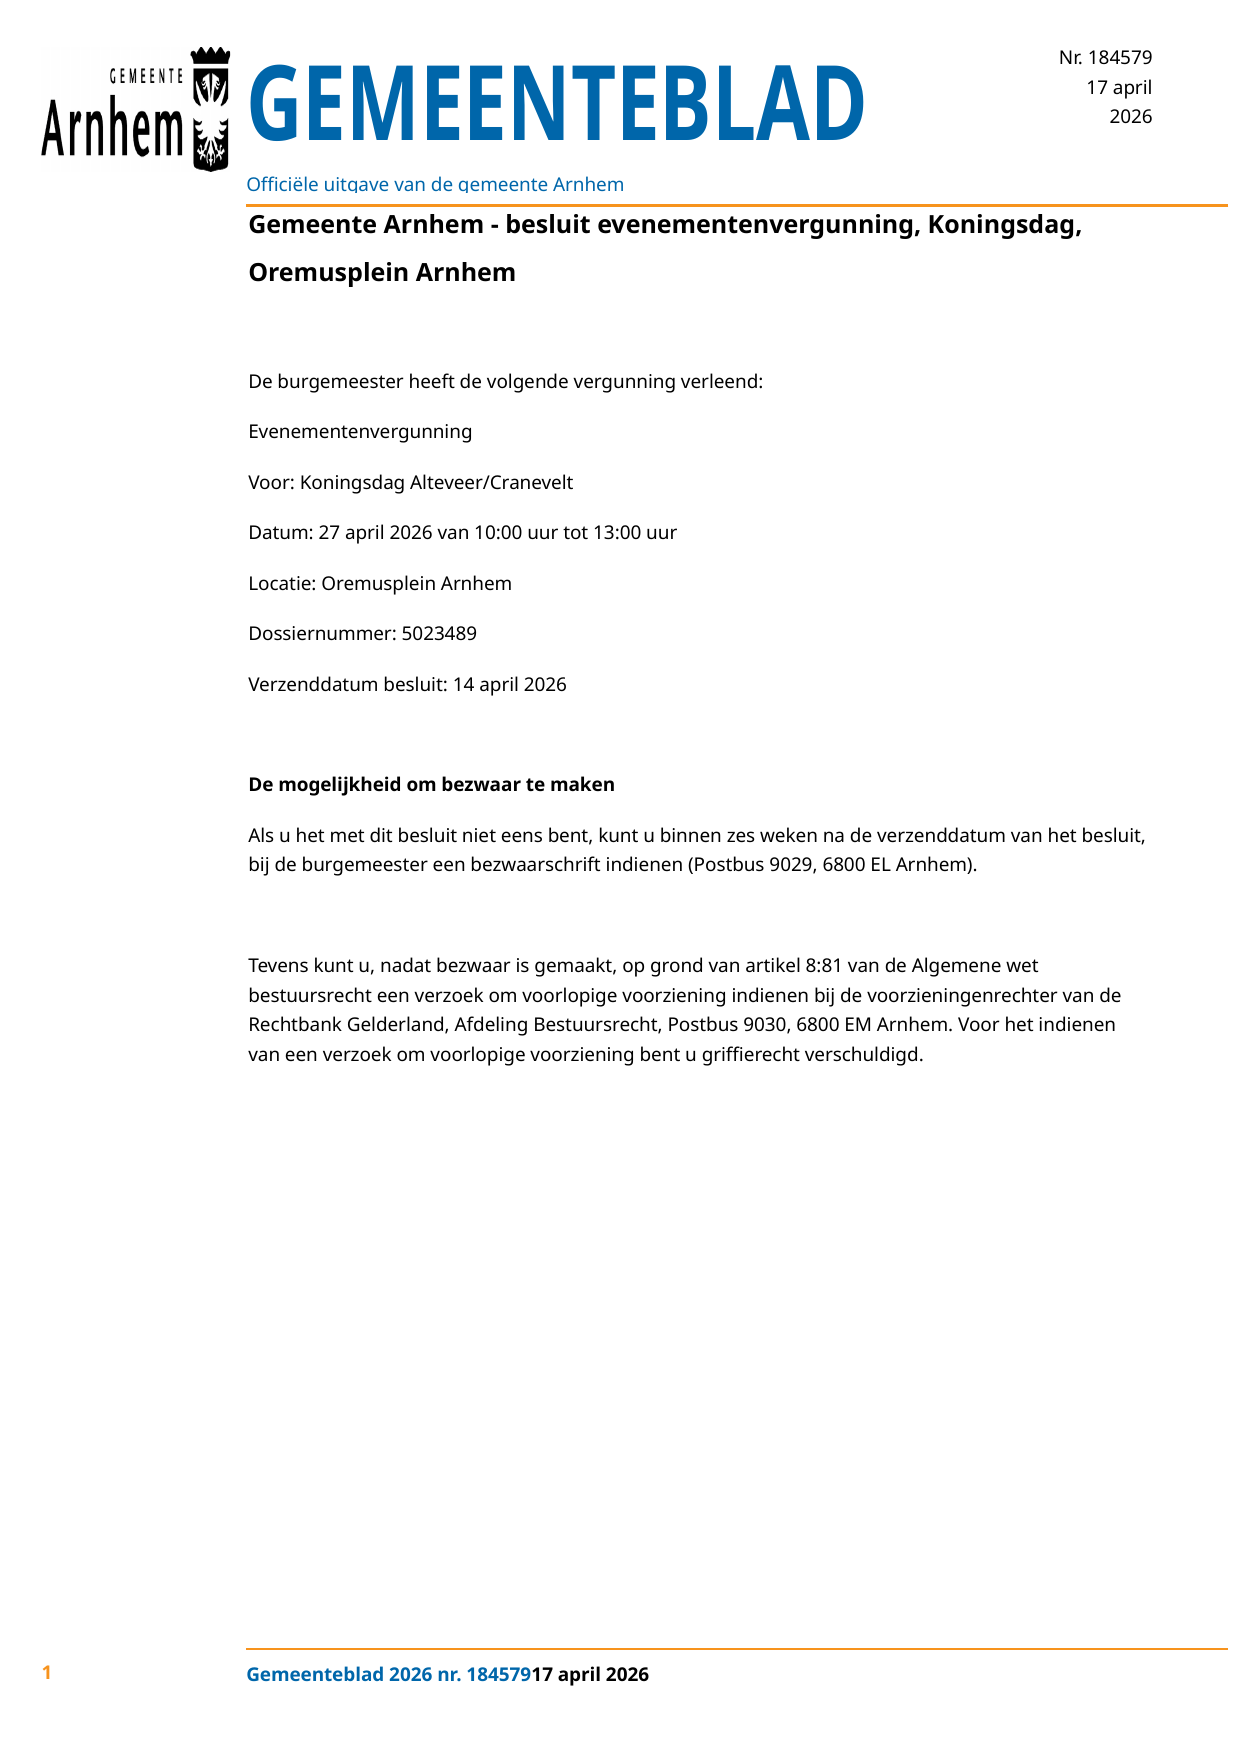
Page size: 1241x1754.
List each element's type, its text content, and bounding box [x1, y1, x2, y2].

text Evenementenvergunning [248, 419, 1152, 444]
text Datum: 27 april 2026 van 10:00 uur tot 13:00 uur [248, 519, 1152, 545]
text Tevens kunt u, nadat bezwaar is gemaakt, op grond van artikel 8:81 van de Algemene wet bestuursrecht een verzoek om voorlopige voorziening indienen bij de voorzieningenrechter van de Rechtbank Gelderland, Afdeling Bestuursrecht, Postbus 9030, 6800 EM Arnhem. Voor het indienen van een verzoek om voorlopige voorziening bent u griffierecht verschuldigd. [248, 952, 1152, 1067]
text Dossiernummer: 5023489 [248, 620, 1152, 646]
text Als u het met dit besluit niet eens bent, kunt u binnen zes weken na de verzenddatum van het besluit, bij de burgemeester een bezwaarschrift indienen (Postbus 9029, 6800 EL Arnhem). [248, 822, 1152, 877]
text Locatie: Oremusplein Arnhem [248, 570, 1152, 596]
picture [41, 47, 231, 172]
text Verzenddatum besluit: 14 april 2026 [248, 671, 1152, 697]
text De burgemeester heeft de volgende vergunning verleend: [248, 368, 1152, 394]
text De mogelijkheid om bezwaar te maken [248, 772, 1152, 797]
text Voor: Koningsdag Alteveer/Cranevelt [248, 469, 1152, 495]
text Gemeente Arnhem - besluit evenementenvergunning, Koningsdag, Oremusplein Arnhem [248, 207, 1152, 288]
